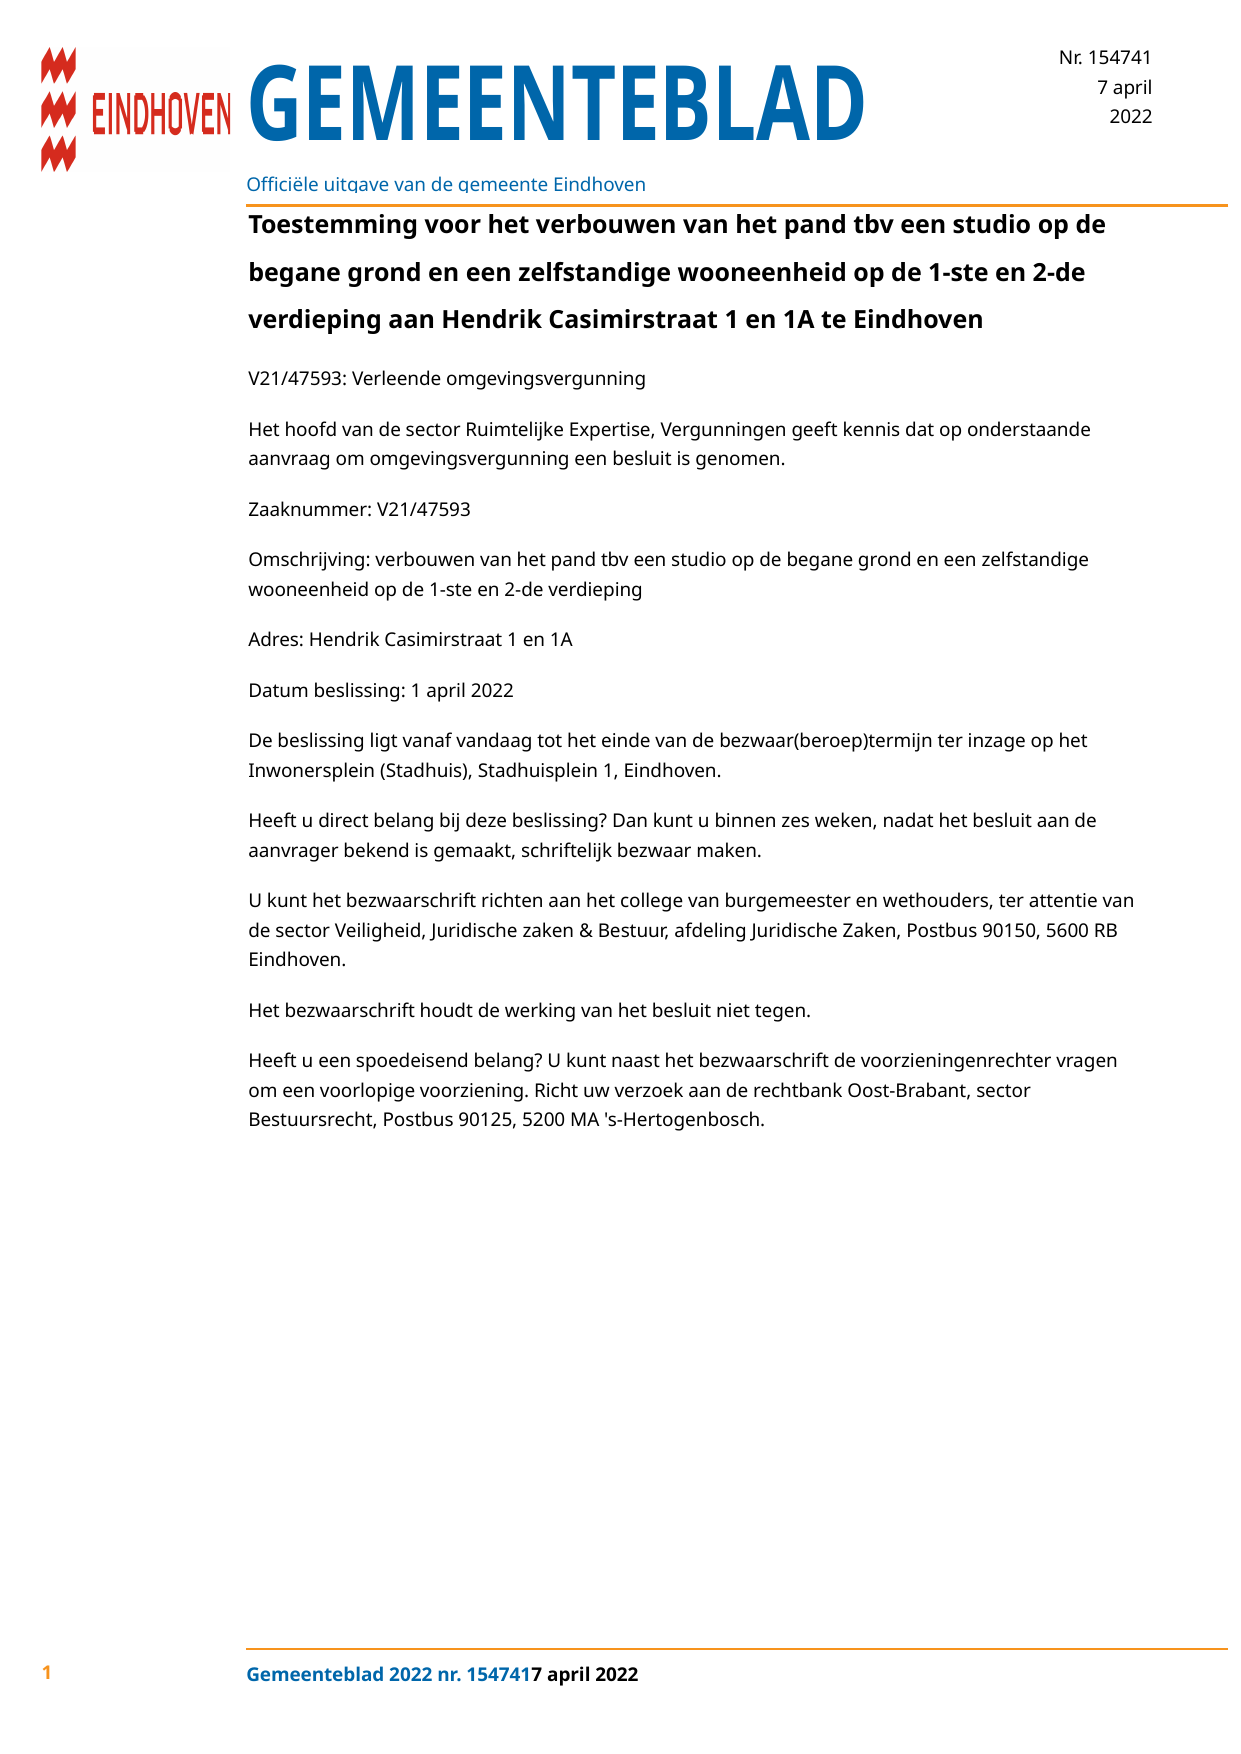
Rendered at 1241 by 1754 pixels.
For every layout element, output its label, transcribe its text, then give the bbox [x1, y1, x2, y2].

text De beslissing ligt vanaf vandaag tot het einde van de bezwaar(beroep)termijn ter inzage op het Inwonersplein (Stadhuis), Stadhuisplein 1, Eindhoven. [248, 727, 1152, 782]
text Heeft u een spoedeisend belang? U kunt naast het bezwaarschrift de voorzieningenrechter vragen om een voorlopige voorziening. Richt uw verzoek aan de rechtbank Oost-Brabant, sector Bestuursrecht, Postbus 90125, 5200 MA 's-Hertogenbosch. [248, 1047, 1152, 1132]
text V21/47593: Verleende omgevingsvergunning [248, 366, 1152, 391]
text Het hoofd van de sector Ruimtelijke Expertise, Vergunningen geeft kennis dat op onderstaande aanvraag om omgevingsvergunning een besluit is genomen. [248, 416, 1152, 471]
text Datum beslissing: 1 april 2022 [248, 677, 1152, 702]
text Zaaknummer: V21/47593 [248, 496, 1152, 522]
text Omschrijving: verbouwen van het pand tbv een studio op de begane grond en een zelfstandige wooneenheid op de 1-ste en 2-de verdieping [248, 546, 1152, 602]
text U kunt het bezwaarschrift richten aan het college van burgemeester en wethouders, ter attentie van de sector Veiligheid, Juridische zaken & Bestuur, afdeling Juridische Zaken, Postbus 90150, 5600 RB Eindhoven. [248, 887, 1152, 972]
picture [41, 47, 231, 172]
text Heeft u direct belang bij deze beslissing? Dan kunt u binnen zes weken, nadat het besluit aan de aanvrager bekend is gemaakt, schriftelijk bezwaar maken. [248, 807, 1152, 862]
text Het bezwaarschrift houdt de werking van het besluit niet tegen. [248, 997, 1152, 1022]
text Toestemming voor het verbouwen van het pand tbv een studio op de begane grond en een zelfstandige wooneenheid op de 1-ste en 2-de verdieping aan Hendrik Casimirstraat 1 en 1A te Eindhoven [248, 207, 1152, 336]
text Adres: Hendrik Casimirstraat 1 en 1A [248, 626, 1152, 652]
